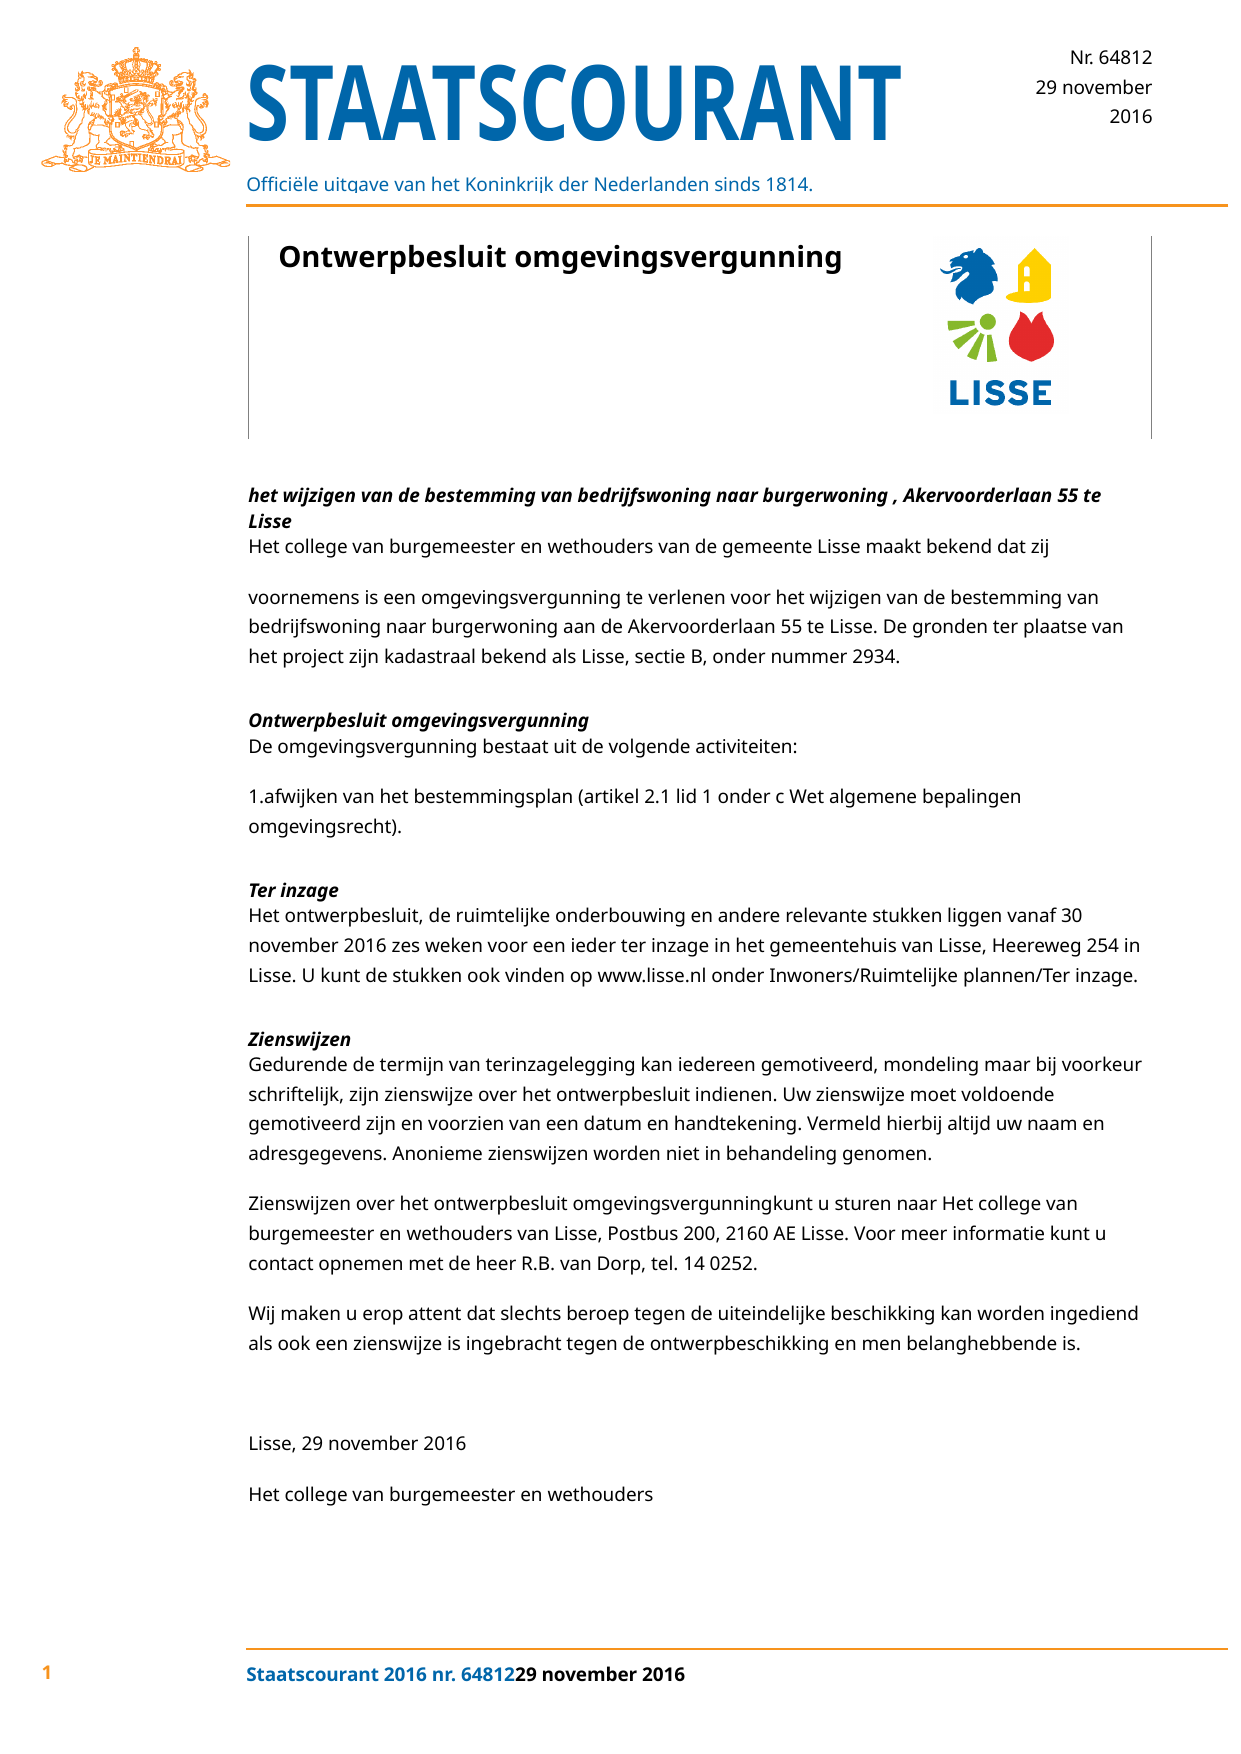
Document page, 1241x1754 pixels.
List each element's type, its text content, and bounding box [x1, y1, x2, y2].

text Lisse, 29 november 2016 [248, 1431, 1152, 1456]
text De omgevingsvergunning bestaat uit de volgende activiteiten: [248, 733, 1152, 759]
text Het college van burgemeester en wethouders [248, 1481, 1152, 1507]
text Het ontwerpbesluit, de ruimtelijke onderbouwing en andere relevante stukken liggen vanaf 30 november 2016 zes weken voor een ieder ter inzage in het gemeentehuis van Lisse, Heereweg 254 in Lisse. U kunt de stukken ook vinden op www.lisse.nl onder Inwoners/Ruimtelijke plannen/Ter inzage. [248, 903, 1152, 987]
text Het college van burgemeester en wethouders van de gemeente Lisse maakt bekend dat zij [248, 534, 1152, 559]
table_header [1069, 236, 1151, 413]
text 1.afwijken van het bestemmingsplan (artikel 2.1 lid 1 onder c Wet algemene bepalingen omgevingsrecht). [248, 783, 1152, 839]
picture [932, 236, 1069, 414]
table_header [850, 414, 1151, 439]
text Wij maken u erop attent dat slechts beroep tegen de uiteindelijke beschikking kan worden ingediend als ook een zienswijze is ingebracht tegen de ontwerpbeschikking en men belanghebbende is. [248, 1300, 1152, 1356]
text Zienswijzen [248, 1026, 1152, 1051]
table_header Ontwerpbesluit omgevingsvergunning [249, 236, 850, 439]
text het wijzigen van de bestemming van bedrijfswoning naar burgerwoning , Akervoorderlaan 55 te Lisse [248, 482, 1152, 534]
text voornemens is een omgevingsvergunning te verlenen voor het wijzigen van de bestemming van bedrijfswoning naar burgerwoning aan de Akervoorderlaan 55 te Lisse. De gronden ter plaatse van het project zijn kadastraal bekend als Lisse, sectie B, onder nummer 2934. [248, 584, 1152, 669]
text Ter inzage [248, 877, 1152, 903]
picture [41, 47, 231, 172]
table_header [850, 236, 932, 413]
text Ontwerpbesluit omgevingsvergunning [248, 707, 1152, 733]
text Zienswijzen over het ontwerpbesluit omgevingsvergunningkunt u sturen naar Het college van burgemeester en wethouders van Lisse, Postbus 200, 2160 AE Lisse. Voor meer informatie kunt u contact opnemen met de heer R.B. van Dorp, tel. 14 0252. [248, 1191, 1152, 1276]
text Gedurende de termijn van terinzagelegging kan iedereen gemotiveerd, mondeling maar bij voorkeur schriftelijk, zijn zienswijze over het ontwerpbesluit indienen. Uw zienswijze moet voldoende gemotiveerd zijn en voorzien van een datum en handtekening. Vermeld hierbij altijd uw naam en adresgegevens. Anonieme zienswijzen worden niet in behandeling genomen. [248, 1051, 1152, 1166]
